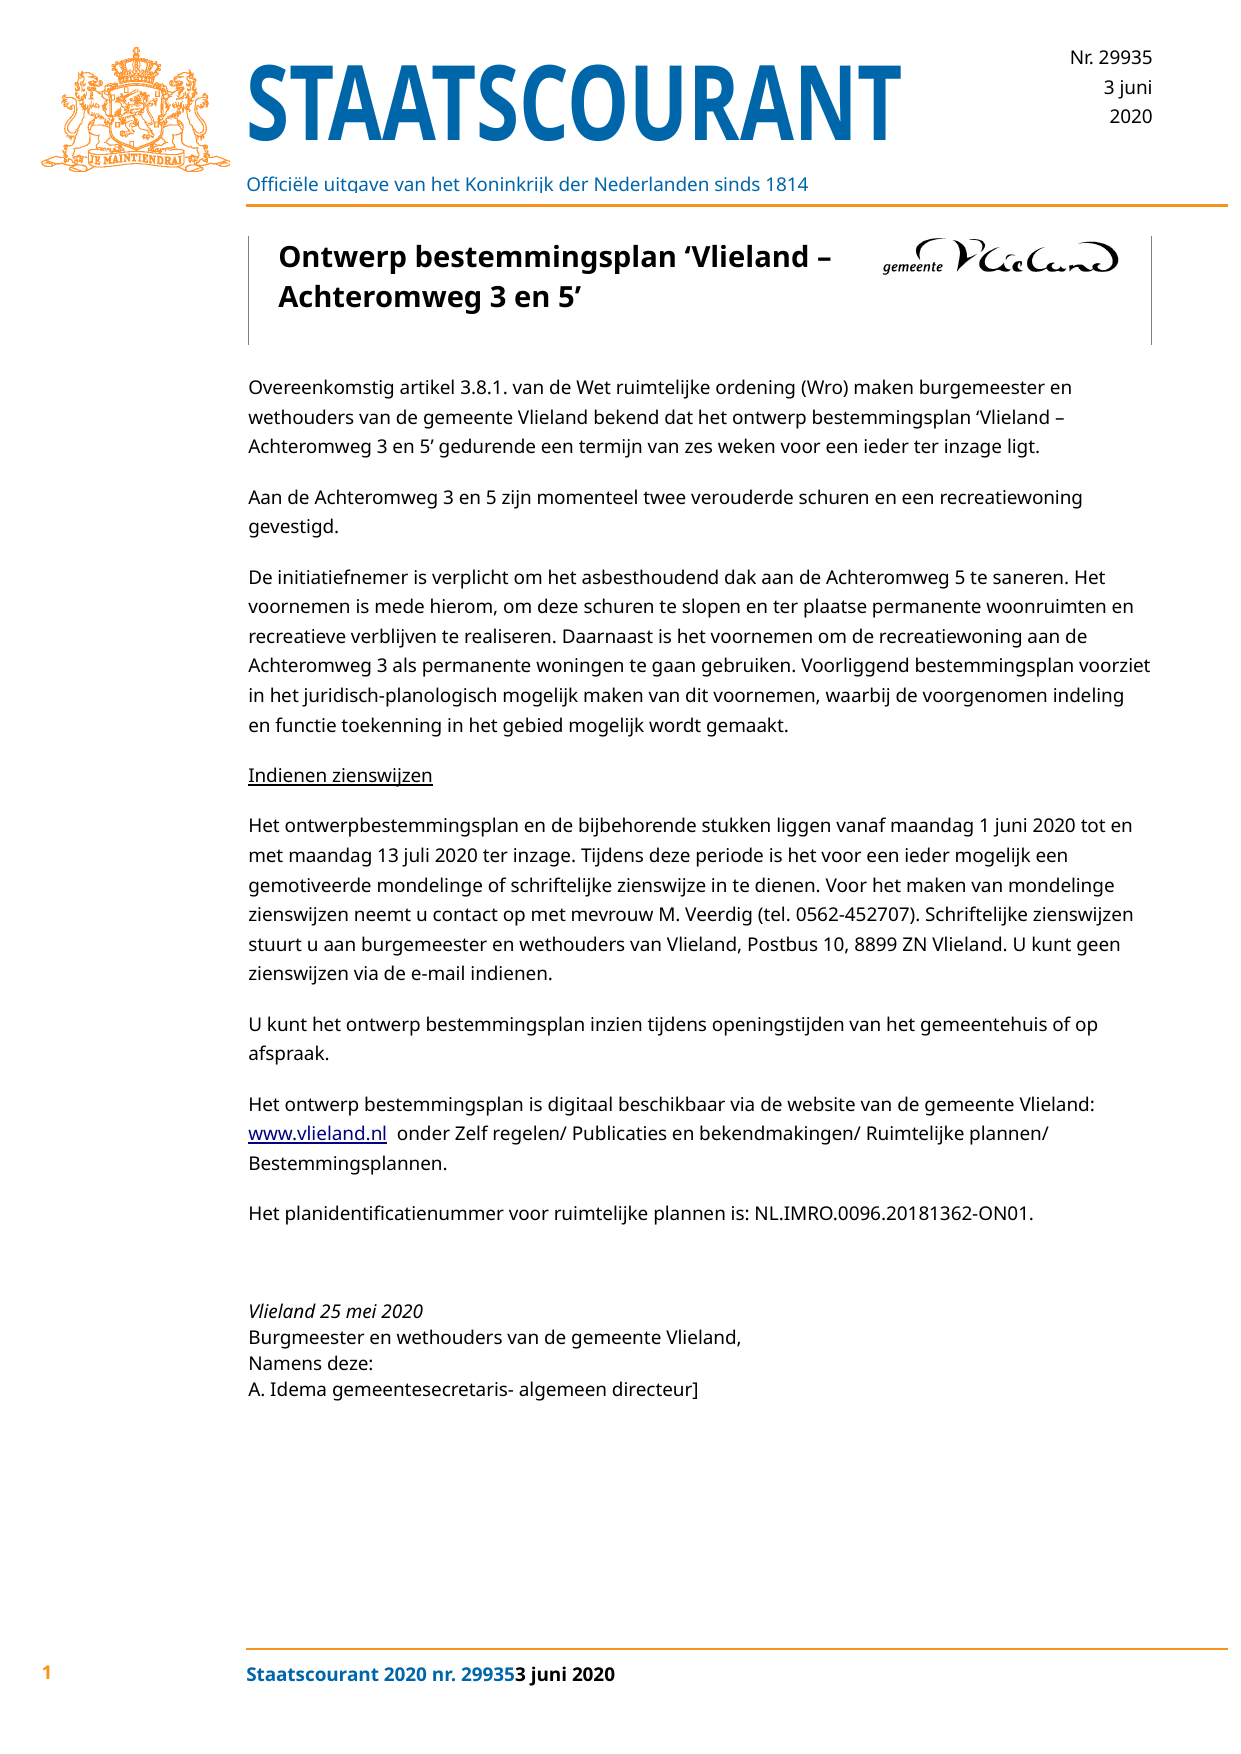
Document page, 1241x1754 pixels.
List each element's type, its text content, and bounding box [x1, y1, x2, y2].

text Burgmeester en wethouders van de gemeente Vlieland, [248, 1324, 1152, 1350]
text Het ontwerpbestemmingsplan en de bijbehorende stukken liggen vanaf maandag 1 juni 2020 tot en met maandag 13 juli 2020 ter inzage. Tijdens deze periode is het voor een ieder mogelijk een gemotiveerde mondelinge of schriftelijke zienswijze in te dienen. Voor het maken van mondelinge zienswijzen neemt u contact op met mevrouw M. Veerdig (tel. 0562-452707). Schriftelijke zienswijzen stuurt u aan burgemeester en wethouders van Vlieland, Postbus 10, 8899 ZN Vlieland. U kunt geen zienswijzen via de e-mail indienen. [248, 813, 1152, 986]
text De initiatiefnemer is verplicht om het asbesthoudend dak aan de Achteromweg 5 te saneren. Het voornemen is mede hierom, om deze schuren te slopen en ter plaatse permanente woonruimten en recreatieve verblijven te realiseren. Daarnaast is het voornemen om de recreatiewoning aan de Achteromweg 3 als permanente woningen te gaan gebruiken. Voorliggend bestemmingsplan voorziet in het juridisch-planologisch mogelijk maken van dit voornemen, waarbij de voorgenomen indeling en functie toekenning in het gebied mogelijk wordt gemaakt. [248, 564, 1152, 737]
picture [41, 47, 231, 172]
text Vlieland 25 mei 2020 [248, 1299, 1152, 1324]
text Het planidentificatienummer voor ruimtelijke plannen is: NL.IMRO.0096.20181362-ON01. [248, 1201, 1152, 1226]
text Indienen zienswijzen [248, 762, 1152, 788]
table_header [850, 236, 1151, 345]
text Overeenkomstig artikel 3.8.1. van de Wet ruimtelijke ordening (Wro) maken burgemeester en wethouders van de gemeente Vlieland bekend dat het ontwerp bestemmingsplan ‘Vlieland – Achteromweg 3 en 5’ gedurende een termijn van zes weken voor een ieder ter inzage ligt. [248, 374, 1152, 459]
text U kunt het ontwerp bestemmingsplan inzien tijdens openingstijden van het gemeentehuis of op afspraak. [248, 1011, 1152, 1066]
table_header Ontwerp bestemmingsplan ‘Vlieland – Achteromweg 3 en 5’ [249, 236, 850, 345]
text Het ontwerp bestemmingsplan is digitaal beschikbaar via de website van de gemeente Vlieland: www.vlieland.nl onder Zelf regelen/ Publicaties en bekendmakingen/ Ruimtelijke plannen/ Bestemmingsplannen. [248, 1091, 1152, 1176]
text Aan de Achteromweg 3 en 5 zijn momenteel twee verouderde schuren en een recreatiewoning gevestigd. [248, 484, 1152, 539]
text Namens deze: [248, 1350, 1152, 1376]
picture [882, 236, 1119, 276]
text A. Idema gemeentesecretaris- algemeen directeur] [248, 1376, 1152, 1402]
